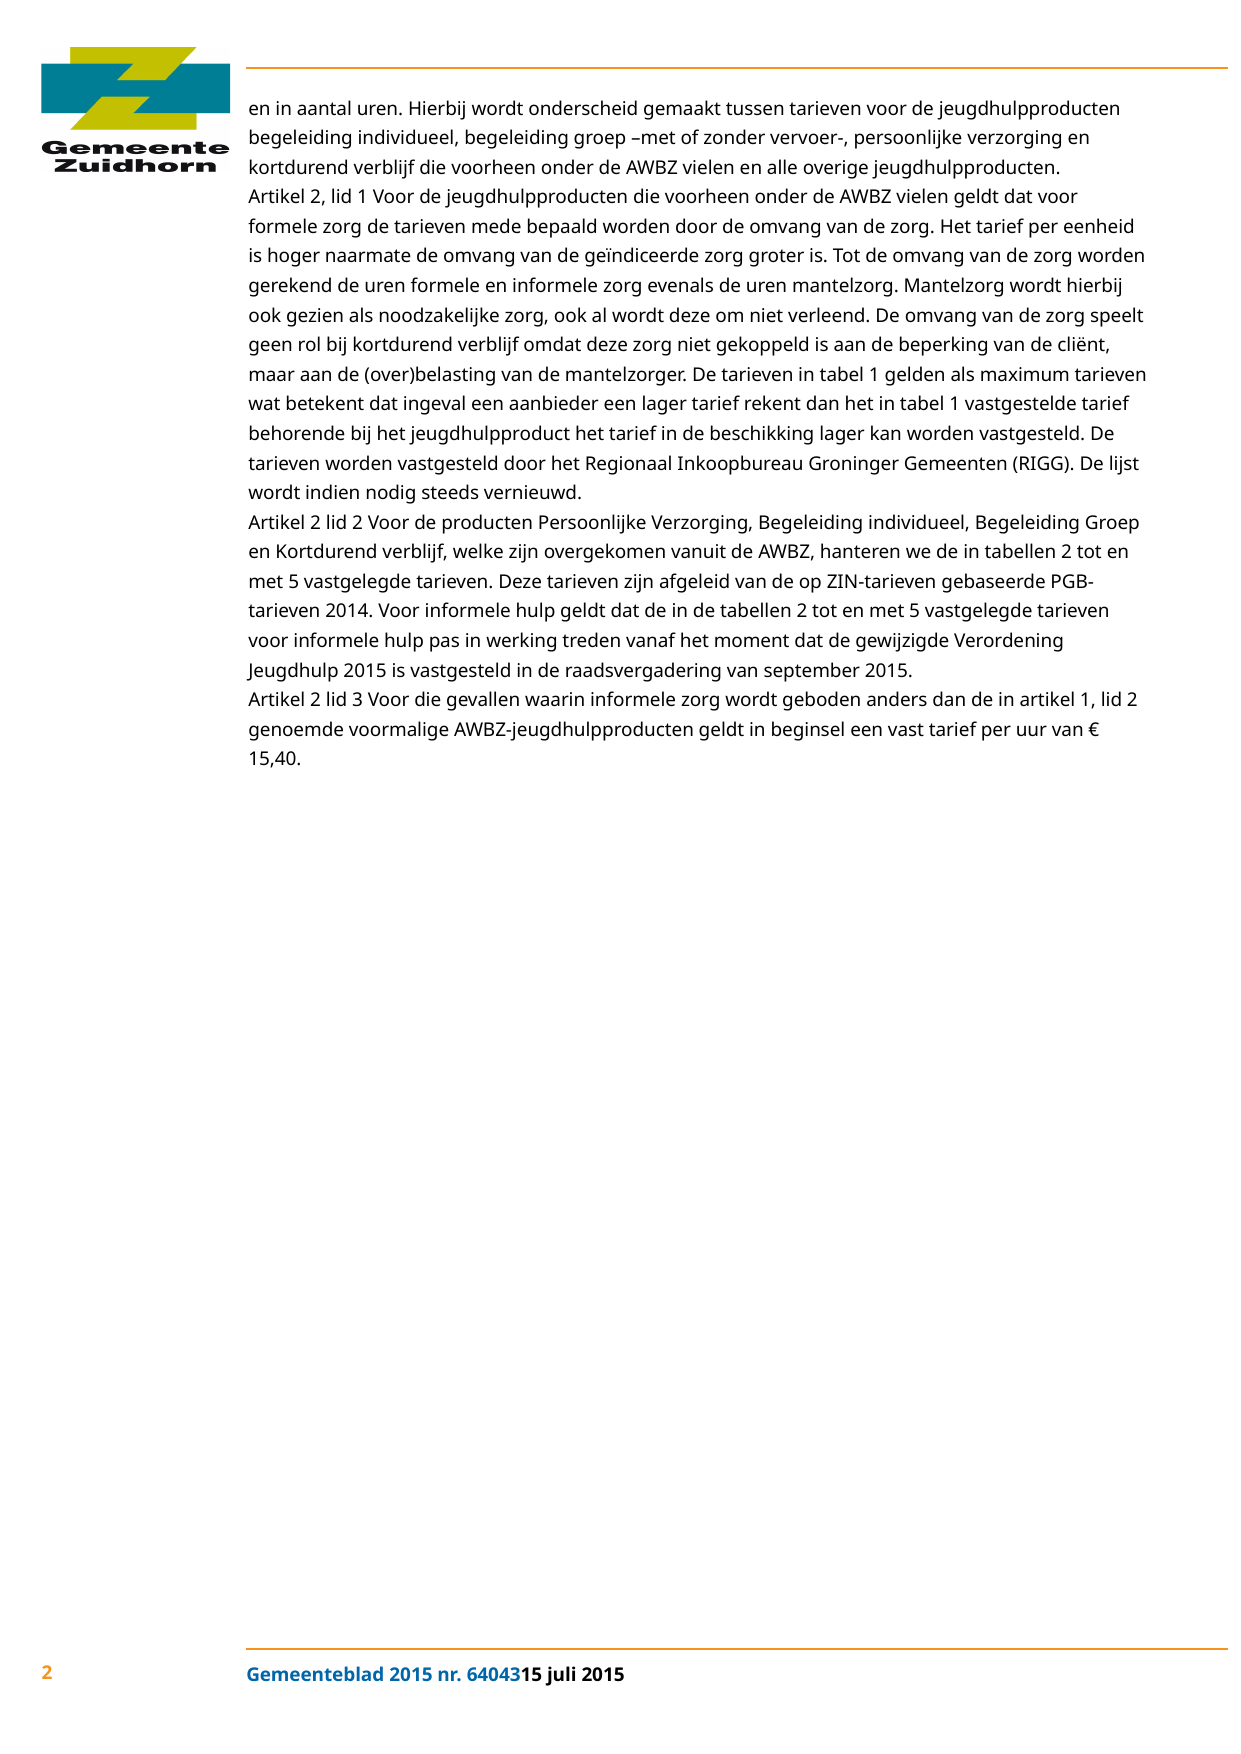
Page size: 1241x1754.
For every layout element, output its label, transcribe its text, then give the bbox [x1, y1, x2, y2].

text Artikel 2 lid 2 Voor de producten Persoonlijke Verzorging, Begeleiding individueel, Begeleiding Groep en Kortdurend verblijf, welke zijn overgekomen vanuit de AWBZ, hanteren we de in tabellen 2 tot en met 5 vastgelegde tarieven. Deze tarieven zijn afgeleid van de op ZIN-tarieven gebaseerde PGB-tarieven 2014. Voor informele hulp geldt dat de in de tabellen 2 tot en met 5 vastgelegde tarieven voor informele hulp pas in werking treden vanaf het moment dat de gewijzigde Verordening Jeugdhulp 2015 is vastgesteld in de raadsvergadering van september 2015. [248, 509, 1152, 683]
text Artikel 2, lid 1 Voor de jeugdhulpproducten die voorheen onder de AWBZ vielen geldt dat voor formele zorg de tarieven mede bepaald worden door de omvang van de zorg. Het tarief per eenheid is hoger naarmate de omvang van de geïndiceerde zorg groter is. Tot de omvang van de zorg worden gerekend de uren formele en informele zorg evenals de uren mantelzorg. Mantelzorg wordt hierbij ook gezien als noodzakelijke zorg, ook al wordt deze om niet verleend. De omvang van de zorg speelt geen rol bij kortdurend verblijf omdat deze zorg niet gekoppeld is aan de beperking van de cliënt, maar aan de (over)belasting van de mantelzorger. De tarieven in tabel 1 gelden als maximum tarieven wat betekent dat ingeval een aanbieder een lager tarief rekent dan het in tabel 1 vastgestelde tarief behorende bij het jeugdhulpproduct het tarief in de beschikking lager kan worden vastgesteld. De tarieven worden vastgesteld door het Regionaal Inkoopbureau Groninger Gemeenten (RIGG). De lijst wordt indien nodig steeds vernieuwd. [248, 183, 1152, 505]
picture [41, 47, 231, 172]
text en in aantal uren. Hierbij wordt onderscheid gemaakt tussen tarieven voor de jeugdhulpproducten begeleiding individueel, begeleiding groep –met of zonder vervoer-, persoonlijke verzorging en kortdurend verblijf die voorheen onder de AWBZ vielen en alle overige jeugdhulpproducten. [248, 95, 1152, 180]
text Artikel 2 lid 3 Voor die gevallen waarin informele zorg wordt geboden anders dan de in artikel 1, lid 2 genoemde voormalige AWBZ-jeugdhulpproducten geldt in beginsel een vast tarief per uur van € 15,40. [248, 686, 1152, 771]
